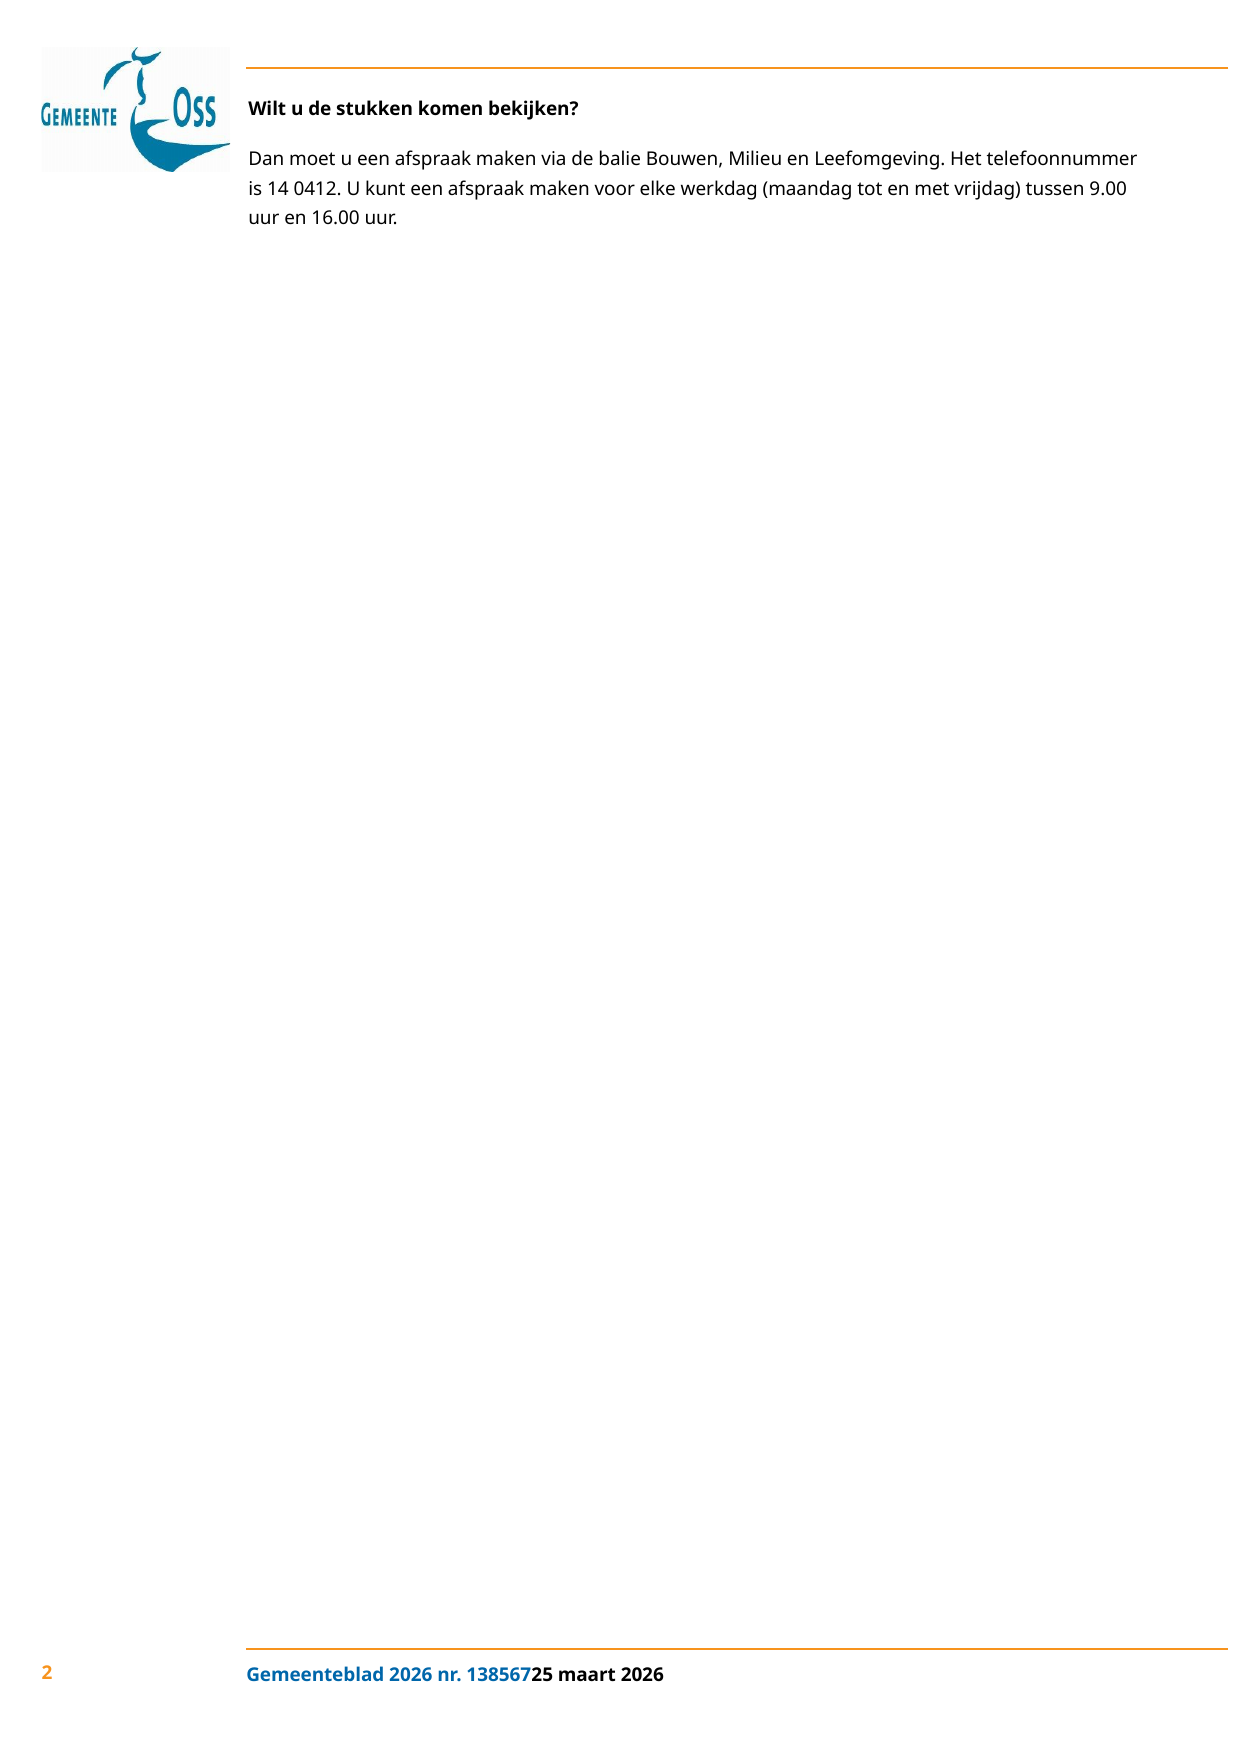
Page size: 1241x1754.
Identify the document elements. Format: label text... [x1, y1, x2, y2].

text Dan moet u een afspraak maken via de balie Bouwen, Milieu en Leefomgeving. Het telefoonnummer is 14 0412. U kunt een afspraak maken voor elke werkdag (maandag tot en met vrijdag) tussen 9.00 uur en 16.00 uur. [248, 145, 1152, 230]
picture [41, 47, 231, 172]
text Wilt u de stukken komen bekijken? [248, 95, 1152, 121]
